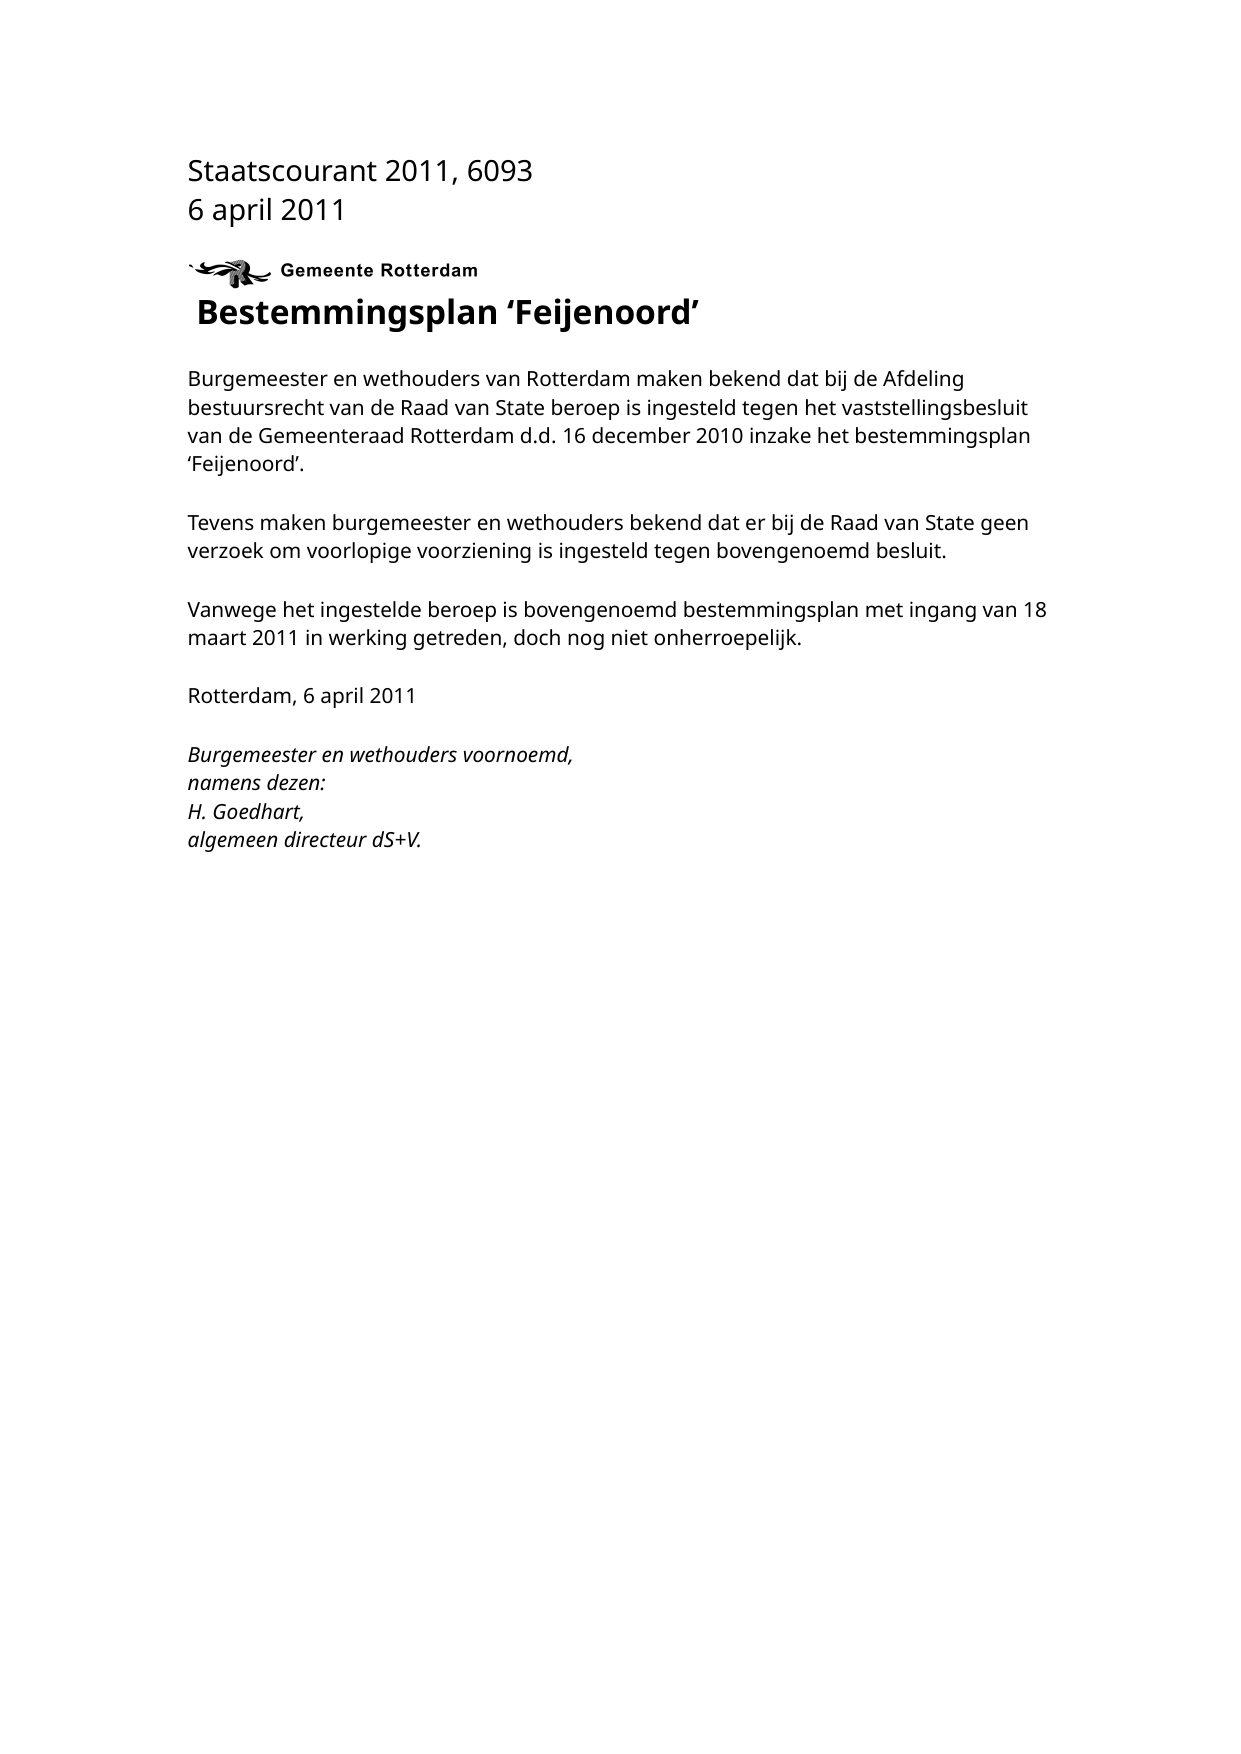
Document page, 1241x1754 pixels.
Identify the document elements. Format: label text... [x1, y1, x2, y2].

text Tevens maken burgemeester en wethouders bekend dat er bij de Raad van State geen verzoek om voorlopige voorziening is ingesteld tegen bovengenoemd besluit. [187, 508, 1053, 565]
text algemeen directeur dS+V. [187, 825, 1053, 854]
text Burgemeester en wethouders voornoemd, [187, 740, 1053, 768]
text Rotterdam, 6 april 2011 [187, 682, 1053, 710]
text Staatscourant 2011, 6093 [187, 150, 1053, 190]
subtitle Bestemmingsplan ‘Feijenoord’ [187, 271, 1053, 334]
text 6 april 2011 [187, 190, 1053, 229]
picture [187, 258, 477, 289]
text namens dezen: [187, 768, 1053, 797]
text Vanwege het ingestelde beroep is bovengenoemd bestemmingsplan met ingang van 18 maart 2011 in werking getreden, doch nog niet onherroepelijk. [187, 595, 1053, 652]
text Burgemeester en wethouders van Rotterdam maken bekend dat bij de Afdeling bestuursrecht van de Raad van State beroep is ingesteld tegen het vaststellingsbesluit van de Gemeenteraad Rotterdam d.d. 16 december 2010 inzake het bestemmingsplan ‘Feijenoord’. [187, 364, 1053, 478]
text H. Goedhart, [187, 797, 1053, 825]
